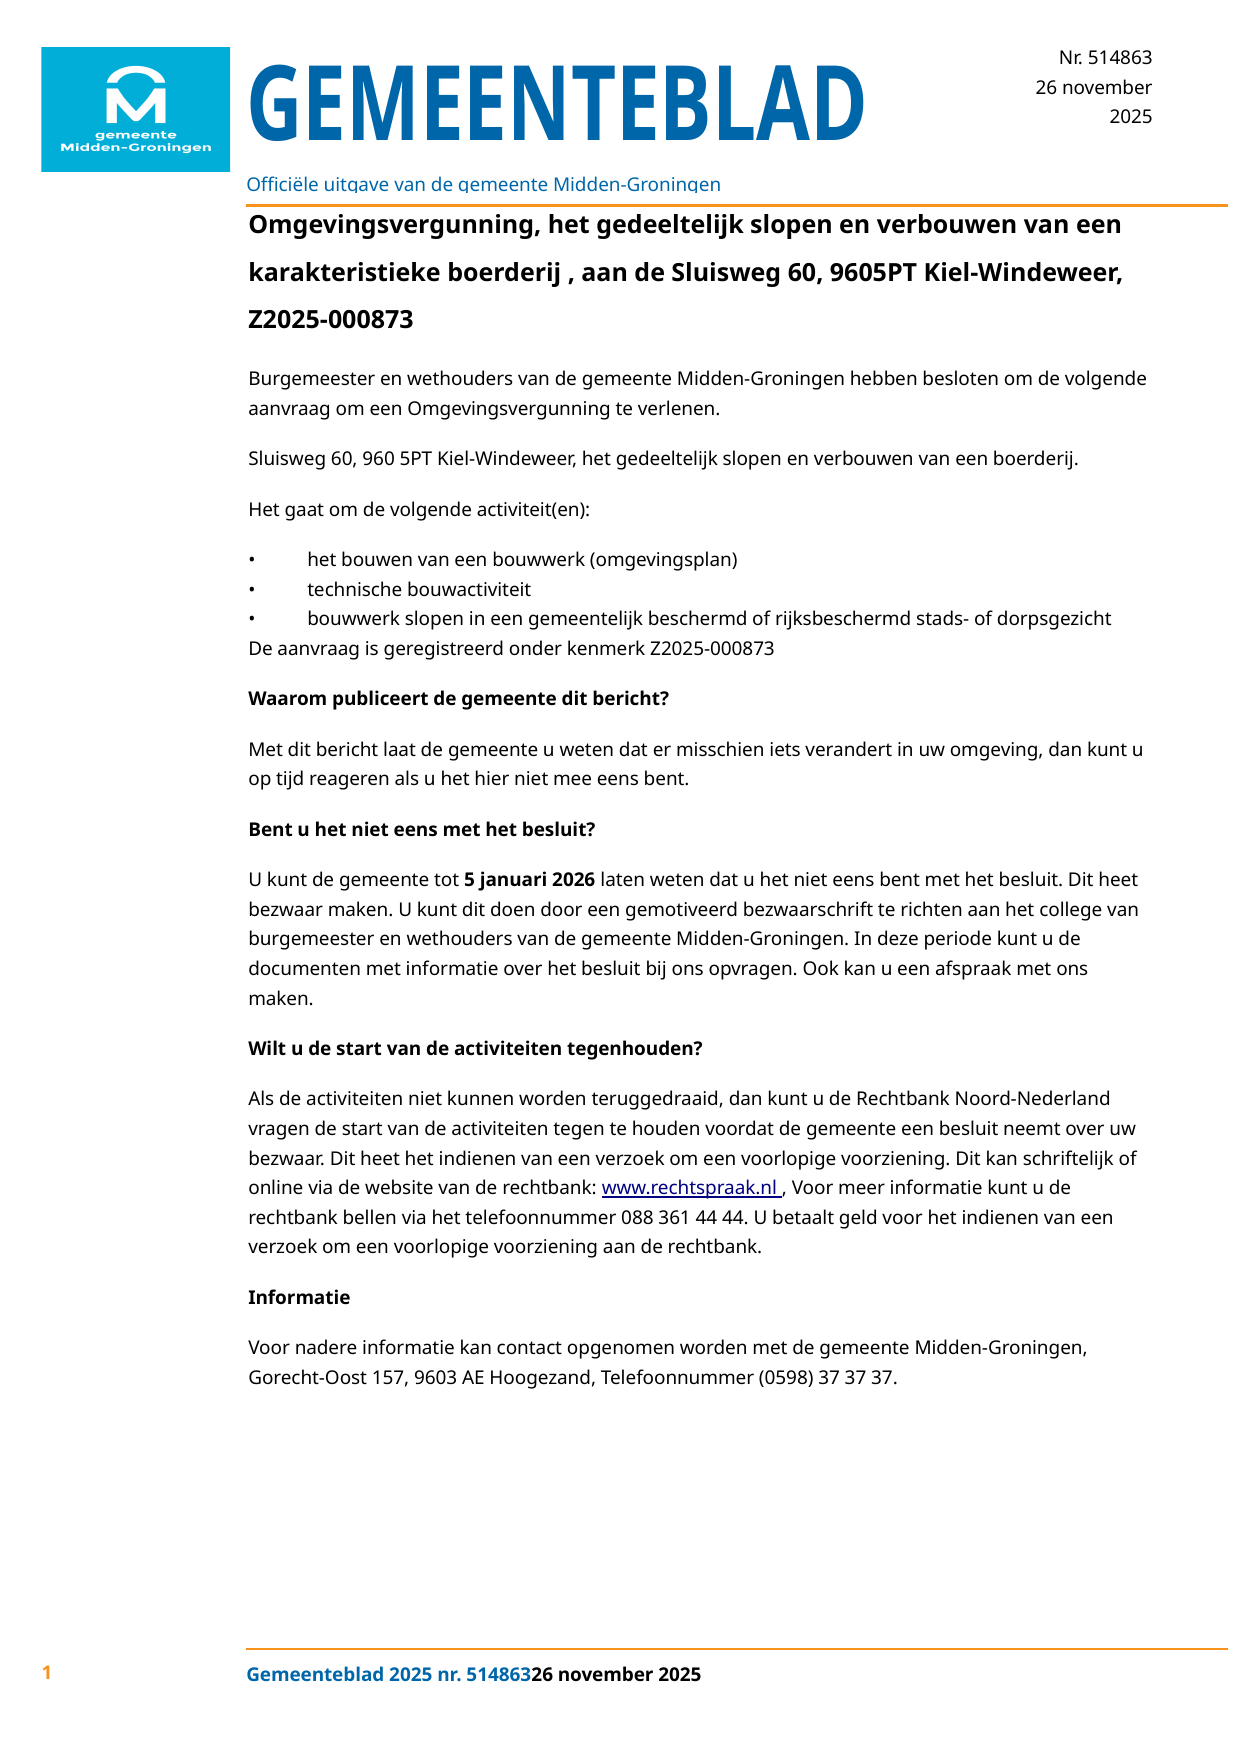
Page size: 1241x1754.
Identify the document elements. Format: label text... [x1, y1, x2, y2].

text Wilt u de start van de activiteiten tegenhouden? [248, 1035, 1152, 1061]
list technische bouwactiviteit [248, 576, 1152, 602]
list het bouwen van een bouwwerk (omgevingsplan) [248, 546, 1152, 572]
text Informatie [248, 1284, 1152, 1309]
text U kunt de gemeente tot 5 januari 2026 laten weten dat u het niet eens bent met het besluit. Dit heet bezwaar maken. U kunt dit doen door een gemotiveerd bezwaarschrift te richten aan het college van burgemeester en wethouders van de gemeente Midden-Groningen. In deze periode kunt u de documenten met informatie over het besluit bij ons opvragen. Ook kan u een afspraak met ons maken. [248, 866, 1152, 1010]
text Burgemeester en wethouders van de gemeente Midden-Groningen hebben besloten om de volgende aanvraag om een Omgevingsvergunning te verlenen. [248, 366, 1152, 421]
picture [184, 146, 190, 153]
picture [107, 89, 165, 122]
text Met dit bericht laat de gemeente u weten dat er misschien iets verandert in uw omgeving, dan kunt u op tijd reageren als u het hier niet mee eens bent. [248, 736, 1152, 791]
text Omgevingsvergunning, het gedeeltelijk slopen en verbouwen van een karakteristieke boerderij , aan de Sluisweg 60, 9605PT Kiel-Windeweer, Z2025-000873 [248, 207, 1152, 336]
text Sluisweg 60, 960 5PT Kiel-Windeweer, het gedeeltelijk slopen en verbouwen van een boerderij. [248, 446, 1152, 471]
text Waarom publiceert de gemeente dit bericht? [248, 686, 1152, 711]
text Het gaat om de volgende activiteit(en): [248, 496, 1152, 522]
picture [108, 66, 164, 82]
text Als de activiteiten niet kunnen worden teruggedraaid, dan kunt u de Rechtbank Noord-Nederland vragen de start van de activiteiten tegen te houden voordat de gemeente een besluit neemt over uw bezwaar. Dit heet het indienen van een verzoek om een voorlopige voorziening. Dit kan schriftelijk of online via de website van de rechtbank: www.rechtspraak.nl , Voor meer informatie kunt u de rechtbank bellen via het telefoonnummer 088 361 44 44. U betaalt geld voor het indienen van een verzoek om een voorlopige voorziening aan de rechtbank. [248, 1086, 1152, 1259]
text De aanvraag is geregistreerd onder kenmerk Z2025-000873 [248, 635, 1152, 661]
list bouwwerk slopen in een gemeentelijk beschermd of rijksbeschermd stads- of dorpsgezicht [248, 606, 1152, 631]
text Bent u het niet eens met het besluit? [248, 816, 1152, 842]
text Voor nadere informatie kan contact opgenomen worden met de gemeente Midden-Groningen, Gorecht-Oost 157, 9603 AE Hoogezand, Telefoonnummer (0598) 37 37 37. [248, 1334, 1152, 1389]
